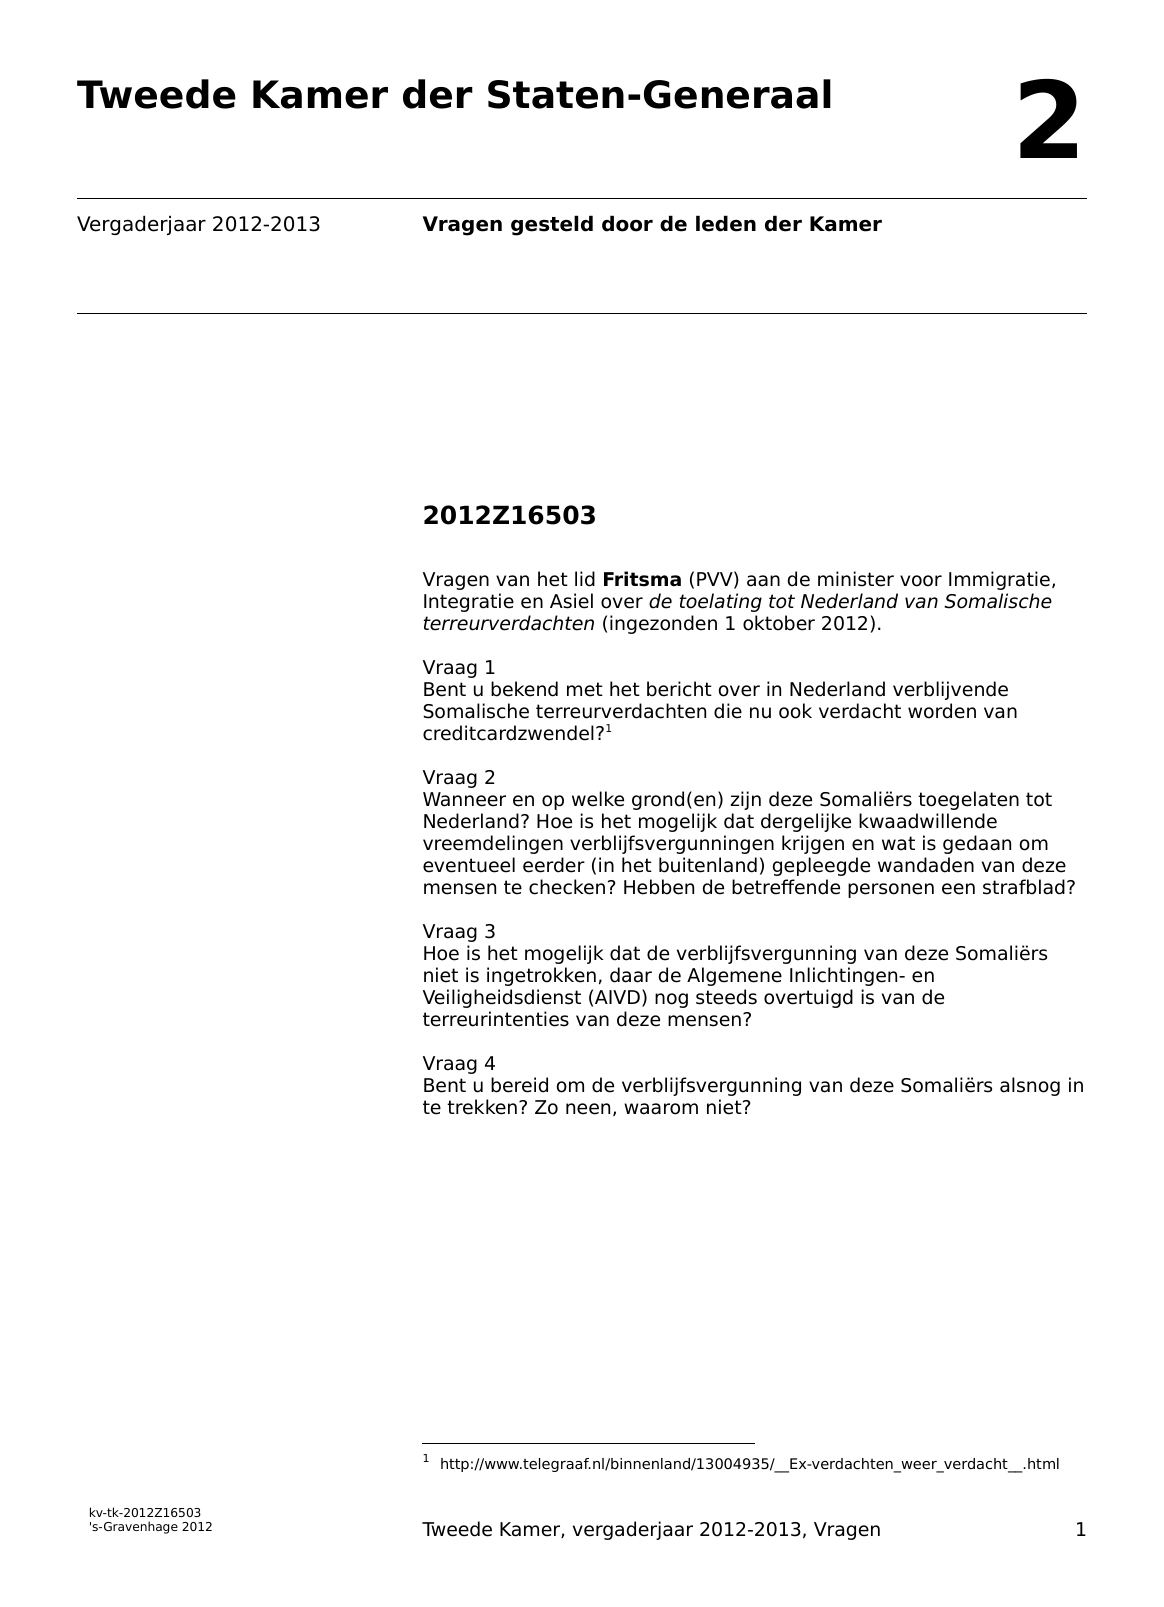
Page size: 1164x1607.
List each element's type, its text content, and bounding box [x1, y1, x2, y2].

text Vraag 1 [422, 657, 1087, 679]
table_header Tweede Kamer der Staten-Generaal [77, 59, 886, 198]
text Vraag 2 [422, 767, 1087, 789]
text Vraag 3 [422, 921, 1087, 943]
text Bent u bereid om de verblijfsvergunning van deze Somaliërs alsnog in te trekken? Zo neen, waarom niet? [422, 1075, 1087, 1119]
table_header 2 [886, 59, 1087, 198]
text http://www.telegraaf.nl/binnenland/13004935/__Ex-verdachten_weer_verdacht__.html [422, 1452, 1087, 1474]
table_cell Vragen gesteld door de leden der Kamer [422, 199, 1087, 313]
text 's-Gravenhage 2012 [88, 1520, 323, 1534]
text Bent u bekend met het bericht over in Nederland verblijvende Somalische terreurverdachten die nu ook verdacht worden van creditcardzwendel? [422, 679, 1087, 745]
text 2012Z16503 [422, 501, 1087, 531]
text Wanneer en op welke grond(en) zijn deze Somaliërs toegelaten tot Nederland? Hoe is het mogelijk dat dergelijke kwaadwillende vreemdelingen verblijfsvergunningen krijgen en wat is gedaan om eventueel eerder (in het buitenland) gepleegde wandaden van deze mensen te checken? Hebben de betreffende personen een strafblad? [422, 789, 1087, 899]
table_cell Vergaderjaar 2012-2013 [77, 199, 422, 313]
text Vragen van het lid Fritsma (PVV) aan de minister voor Immigratie, Integratie en Asiel over de toelating tot Nederland van Somalische terreurverdachten (ingezonden 1 oktober 2012). [422, 569, 1087, 635]
text kv-tk-2012Z16503 [88, 1506, 323, 1520]
text Hoe is het mogelijk dat de verblijfsvergunning van deze Somaliërs niet is ingetrokken, daar de Algemene Inlichtingen- en Veiligheidsdienst (AIVD) nog steeds overtuigd is van de terreurintenties van deze mensen? [422, 943, 1087, 1031]
text Vraag 4 [422, 1053, 1087, 1075]
